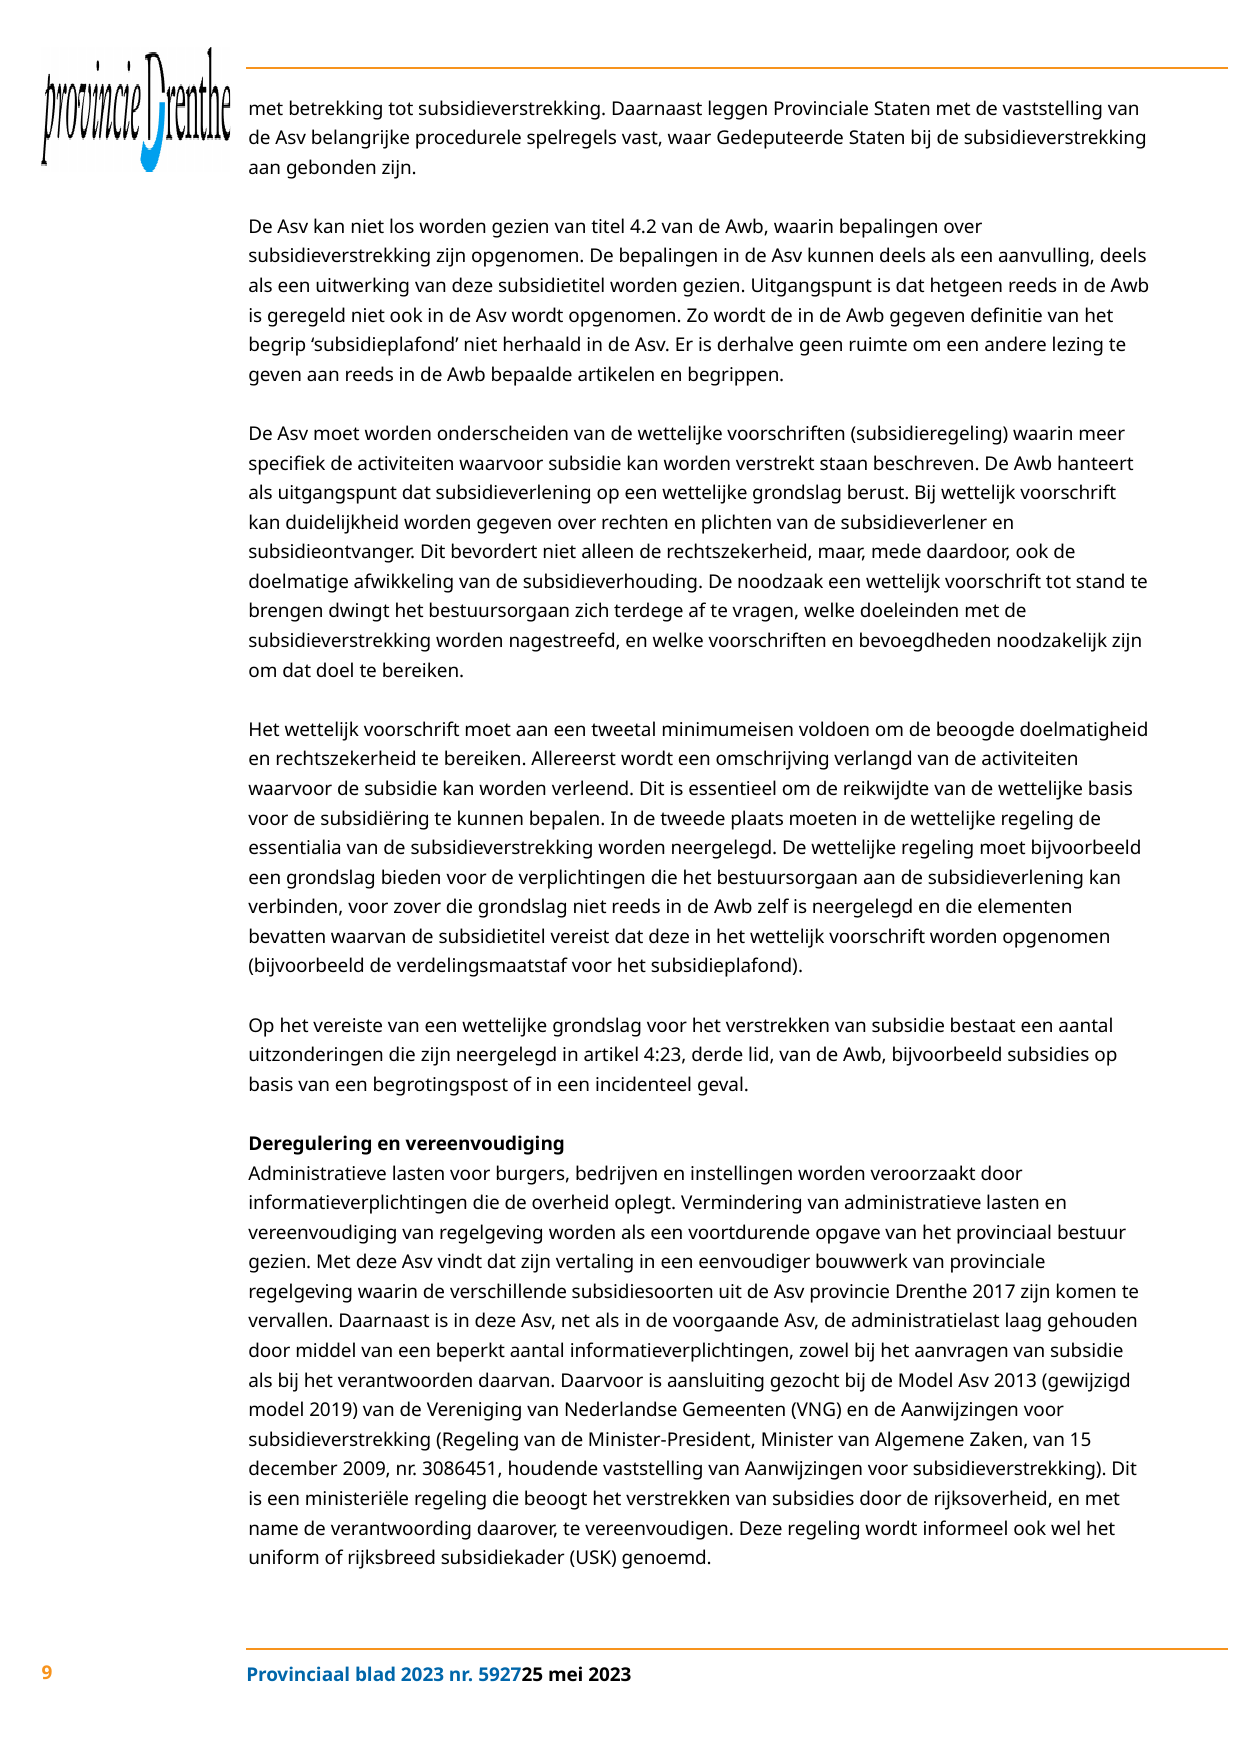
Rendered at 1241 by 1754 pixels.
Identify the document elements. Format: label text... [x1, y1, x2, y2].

text Het wettelijk voorschrift moet aan een tweetal minimumeisen voldoen om de beoogde doelmatigheid en rechtszekerheid te bereiken. Allereerst wordt een omschrijving verlangd van de activiteiten waarvoor de subsidie kan worden verleend. Dit is essentieel om de reikwijdte van de wettelijke basis voor de subsidiëring te kunnen bepalen. In de tweede plaats moeten in de wettelijke regeling de essentialia van de subsidieverstrekking worden neergelegd. De wettelijke regeling moet bijvoorbeeld een grondslag bieden voor de verplichtingen die het bestuursorgaan aan de subsidieverlening kan verbinden, voor zover die grondslag niet reeds in de Awb zelf is neergelegd en die elementen bevatten waarvan de subsidietitel vereist dat deze in het wettelijk voorschrift worden opgenomen (bijvoorbeeld de verdelingsmaatstaf voor het subsidieplafond). [248, 716, 1152, 978]
text Deregulering en vereenvoudiging [248, 1130, 1152, 1156]
text De Asv moet worden onderscheiden van de wettelijke voorschriften (subsidieregeling) waarin meer specifiek de activiteiten waarvoor subsidie kan worden verstrekt staan beschreven. De Awb hanteert als uitgangspunt dat subsidieverlening op een wettelijke grondslag berust. Bij wettelijk voorschrift kan duidelijkheid worden gegeven over rechten en plichten van de subsidieverlener en subsidieontvanger. Dit bevordert niet alleen de rechtszekerheid, maar, mede daardoor, ook de doelmatige afwikkeling van de subsidieverhouding. De noodzaak een wettelijk voorschrift tot stand te brengen dwingt het bestuursorgaan zich terdege af te vragen, welke doeleinden met de subsidieverstrekking worden nagestreefd, en welke voorschriften en bevoegdheden noodzakelijk zijn om dat doel te bereiken. [248, 420, 1152, 683]
text Op het vereiste van een wettelijke grondslag voor het verstrekken van subsidie bestaat een aantal uitzonderingen die zijn neergelegd in artikel 4:23, derde lid, van de Awb, bijvoorbeeld subsidies op basis van een begrotingspost of in een incidenteel geval. [248, 1012, 1152, 1097]
text Administratieve lasten voor burgers, bedrijven en instellingen worden veroorzaakt door informatieverplichtingen die de overheid oplegt. Vermindering van administratieve lasten en vereenvoudiging van regelgeving worden als een voortdurende opgave van het provinciaal bestuur gezien. Met deze Asv vindt dat zijn vertaling in een eenvoudiger bouwwerk van provinciale regelgeving waarin de verschillende subsidiesoorten uit de Asv provincie Drenthe 2017 zijn komen te vervallen. Daarnaast is in deze Asv, net als in de voorgaande Asv, de administratielast laag gehouden door middel van een beperkt aantal informatieverplichtingen, zowel bij het aanvragen van subsidie als bij het verantwoorden daarvan. Daarvoor is aansluiting gezocht bij de Model Asv 2013 (gewijzigd model 2019) van de Vereniging van Nederlandse Gemeenten (VNG) en de Aanwijzingen voor subsidieverstrekking (Regeling van de Minister-President, Minister van Algemene Zaken, van 15 december 2009, nr. 3086451, houdende vaststelling van Aanwijzingen voor subsidieverstrekking). Dit is een ministeriële regeling die beoogt het verstrekken van subsidies door de rijksoverheid, en met name de verantwoording daarover, te vereenvoudigen. Deze regeling wordt informeel ook wel het uniform of rijksbreed subsidiekader (USK) genoemd. [248, 1160, 1152, 1570]
text De Asv kan niet los worden gezien van titel 4.2 van de Awb, waarin bepalingen over subsidieverstrekking zijn opgenomen. De bepalingen in de Asv kunnen deels als een aanvulling, deels als een uitwerking van deze subsidietitel worden gezien. Uitgangspunt is dat hetgeen reeds in de Awb is geregeld niet ook in de Asv wordt opgenomen. Zo wordt de in de Awb gegeven definitie van het begrip ‘subsidieplafond’ niet herhaald in de Asv. Er is derhalve geen ruimte om een andere lezing te geven aan reeds in de Awb bepaalde artikelen en begrippen. [248, 213, 1152, 387]
picture [41, 47, 231, 172]
text met betrekking tot subsidieverstrekking. Daarnaast leggen Provinciale Staten met de vaststelling van de Asv belangrijke procedurele spelregels vast, waar Gedeputeerde Staten bij de subsidieverstrekking aan gebonden zijn. [248, 95, 1152, 180]
